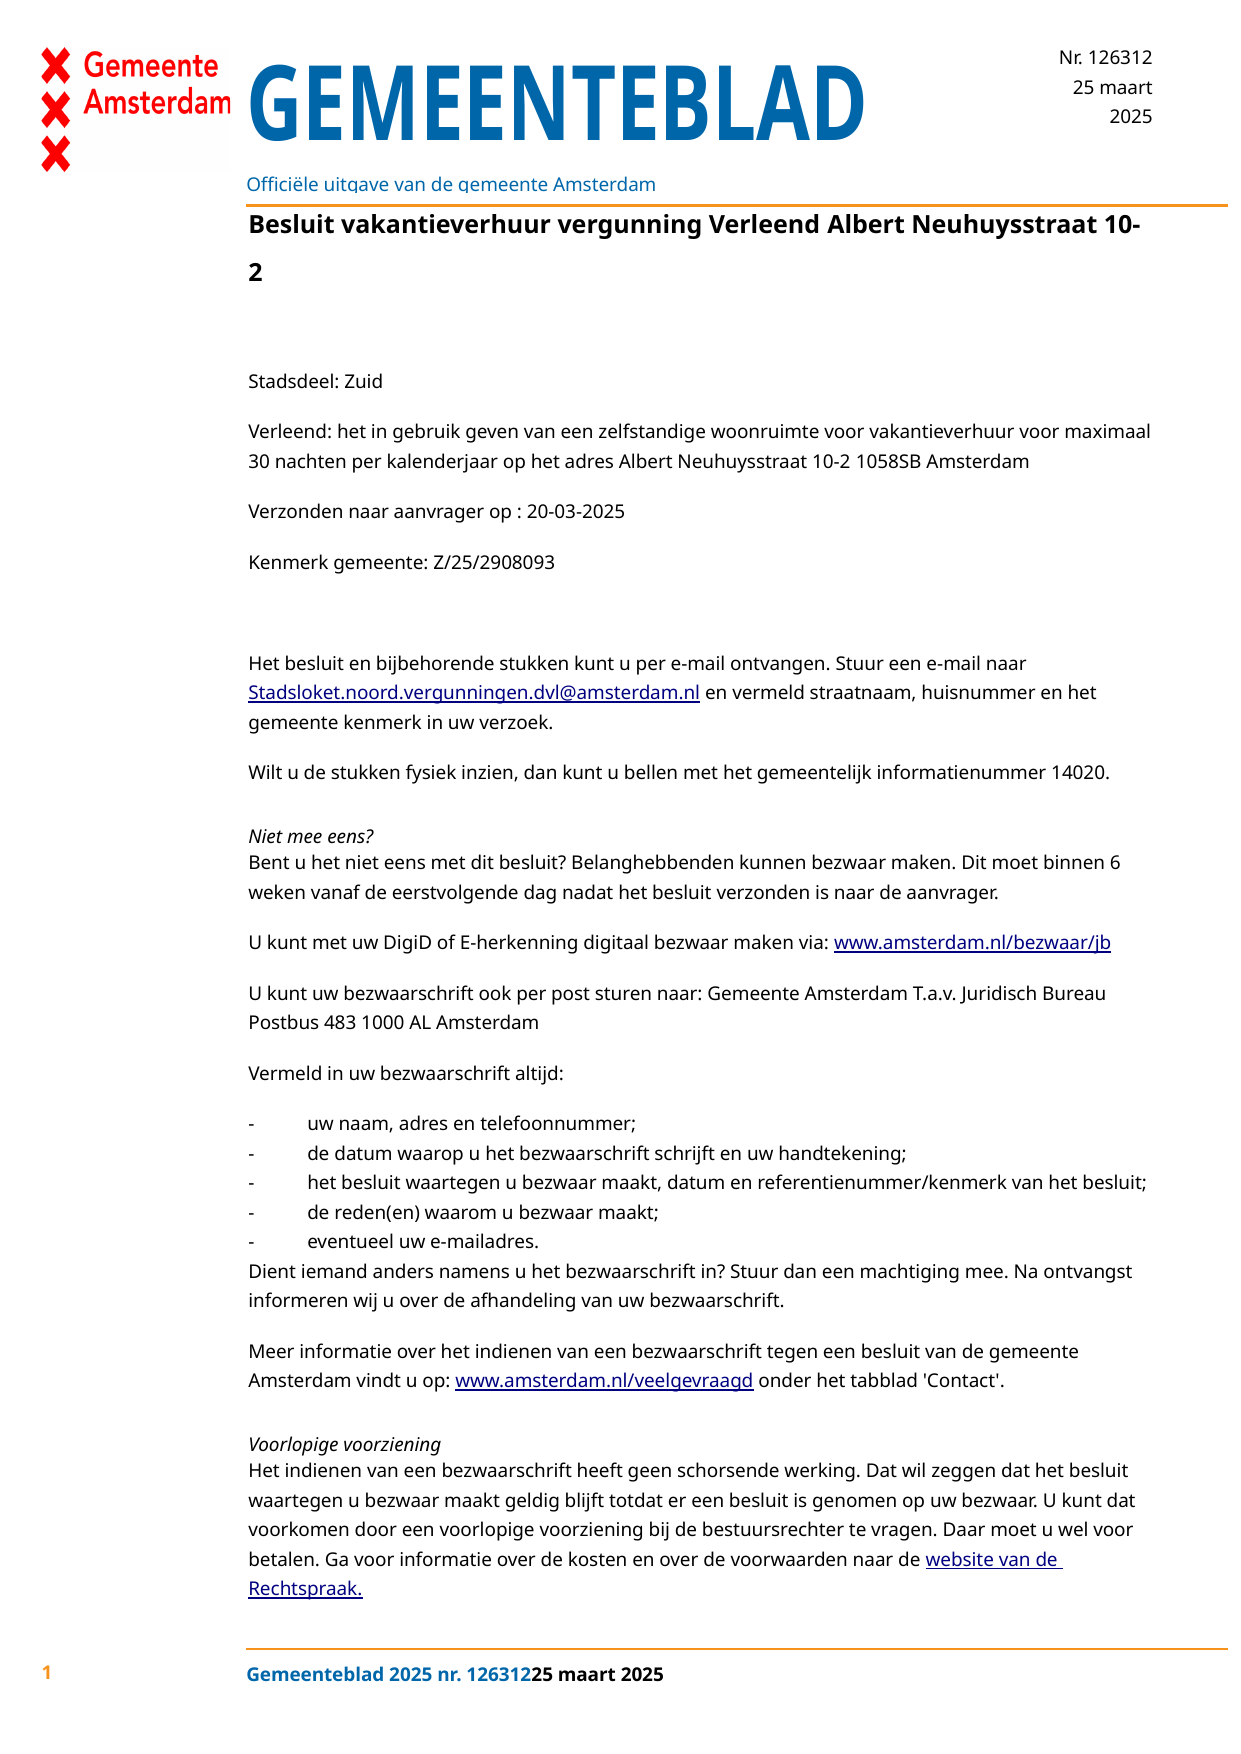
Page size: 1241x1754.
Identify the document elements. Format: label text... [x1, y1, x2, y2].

text Verzonden naar aanvrager op : 20-03-2025 [248, 499, 1152, 524]
text Niet mee eens? [248, 823, 1152, 849]
text Kenmerk gemeente: Z/25/2908093 [248, 549, 1152, 575]
picture [41, 47, 231, 172]
list de reden(en) waarom u bezwaar maakt; [248, 1199, 1152, 1224]
list de datum waarop u het bezwaarschrift schrijft en uw handtekening; [248, 1140, 1152, 1165]
text Besluit vakantieverhuur vergunning Verleend Albert Neuhuysstraat 10-2 [248, 207, 1152, 288]
text Het besluit en bijbehorende stukken kunt u per e-mail ontvangen. Stuur een e-mail naar Stadsloket.noord.vergunningen.dvl@amsterdam.nl en vermeld straatnaam, huisnummer en het gemeente kenmerk in uw verzoek. [248, 650, 1152, 735]
text U kunt met uw DigiD of E-herkenning digitaal bezwaar maken via: www.amsterdam.nl/bezwaar/jb [248, 929, 1152, 955]
list uw naam, adres en telefoonnummer; [248, 1110, 1152, 1136]
text Bent u het niet eens met dit besluit? Belanghebbenden kunnen bezwaar maken. Dit moet binnen 6 weken vanaf de eerstvolgende dag nadat het besluit verzonden is naar de aanvrager. [248, 849, 1152, 904]
text Het indienen van een bezwaarschrift heeft geen schorsende werking. Dat wil zeggen dat het besluit waartegen u bezwaar maakt geldig blijft totdat er een besluit is genomen op uw bezwaar. U kunt dat voorkomen door een voorlopige voorziening bij de bestuursrechter te vragen. Daar moet u wel voor betalen. Ga voor informatie over de kosten en over de voorwaarden naar de website van de Rechtspraak. [248, 1457, 1152, 1601]
text Voorlopige voorziening [248, 1432, 1152, 1457]
text Verleend: het in gebruik geven van een zelfstandige woonruimte voor vakantieverhuur voor maximaal 30 nachten per kalenderjaar op het adres Albert Neuhuysstraat 10-2 1058SB Amsterdam [248, 419, 1152, 474]
text Vermeld in uw bezwaarschrift altijd: [248, 1060, 1152, 1085]
text Stadsdeel: Zuid [248, 368, 1152, 394]
text U kunt uw bezwaarschrift ook per post sturen naar: Gemeente Amsterdam T.a.v. Juridisch Bureau Postbus 483 1000 AL Amsterdam [248, 980, 1152, 1035]
text Meer informatie over het indienen van een bezwaarschrift tegen een besluit van de gemeente Amsterdam vindt u op: www.amsterdam.nl/veelgevraagd onder het tabblad 'Contact'. [248, 1338, 1152, 1393]
text Dient iemand anders namens u het bezwaarschrift in? Stuur dan een machtiging mee. Na ontvangst informeren wij u over de afhandeling van uw bezwaarschrift. [248, 1258, 1152, 1313]
list eventueel uw e-mailadres. [248, 1228, 1152, 1254]
list het besluit waartegen u bezwaar maakt, datum en referentienummer/kenmerk van het besluit; [248, 1169, 1152, 1195]
text Wilt u de stukken fysiek inzien, dan kunt u bellen met het gemeentelijk informatienummer 14020. [248, 759, 1152, 785]
